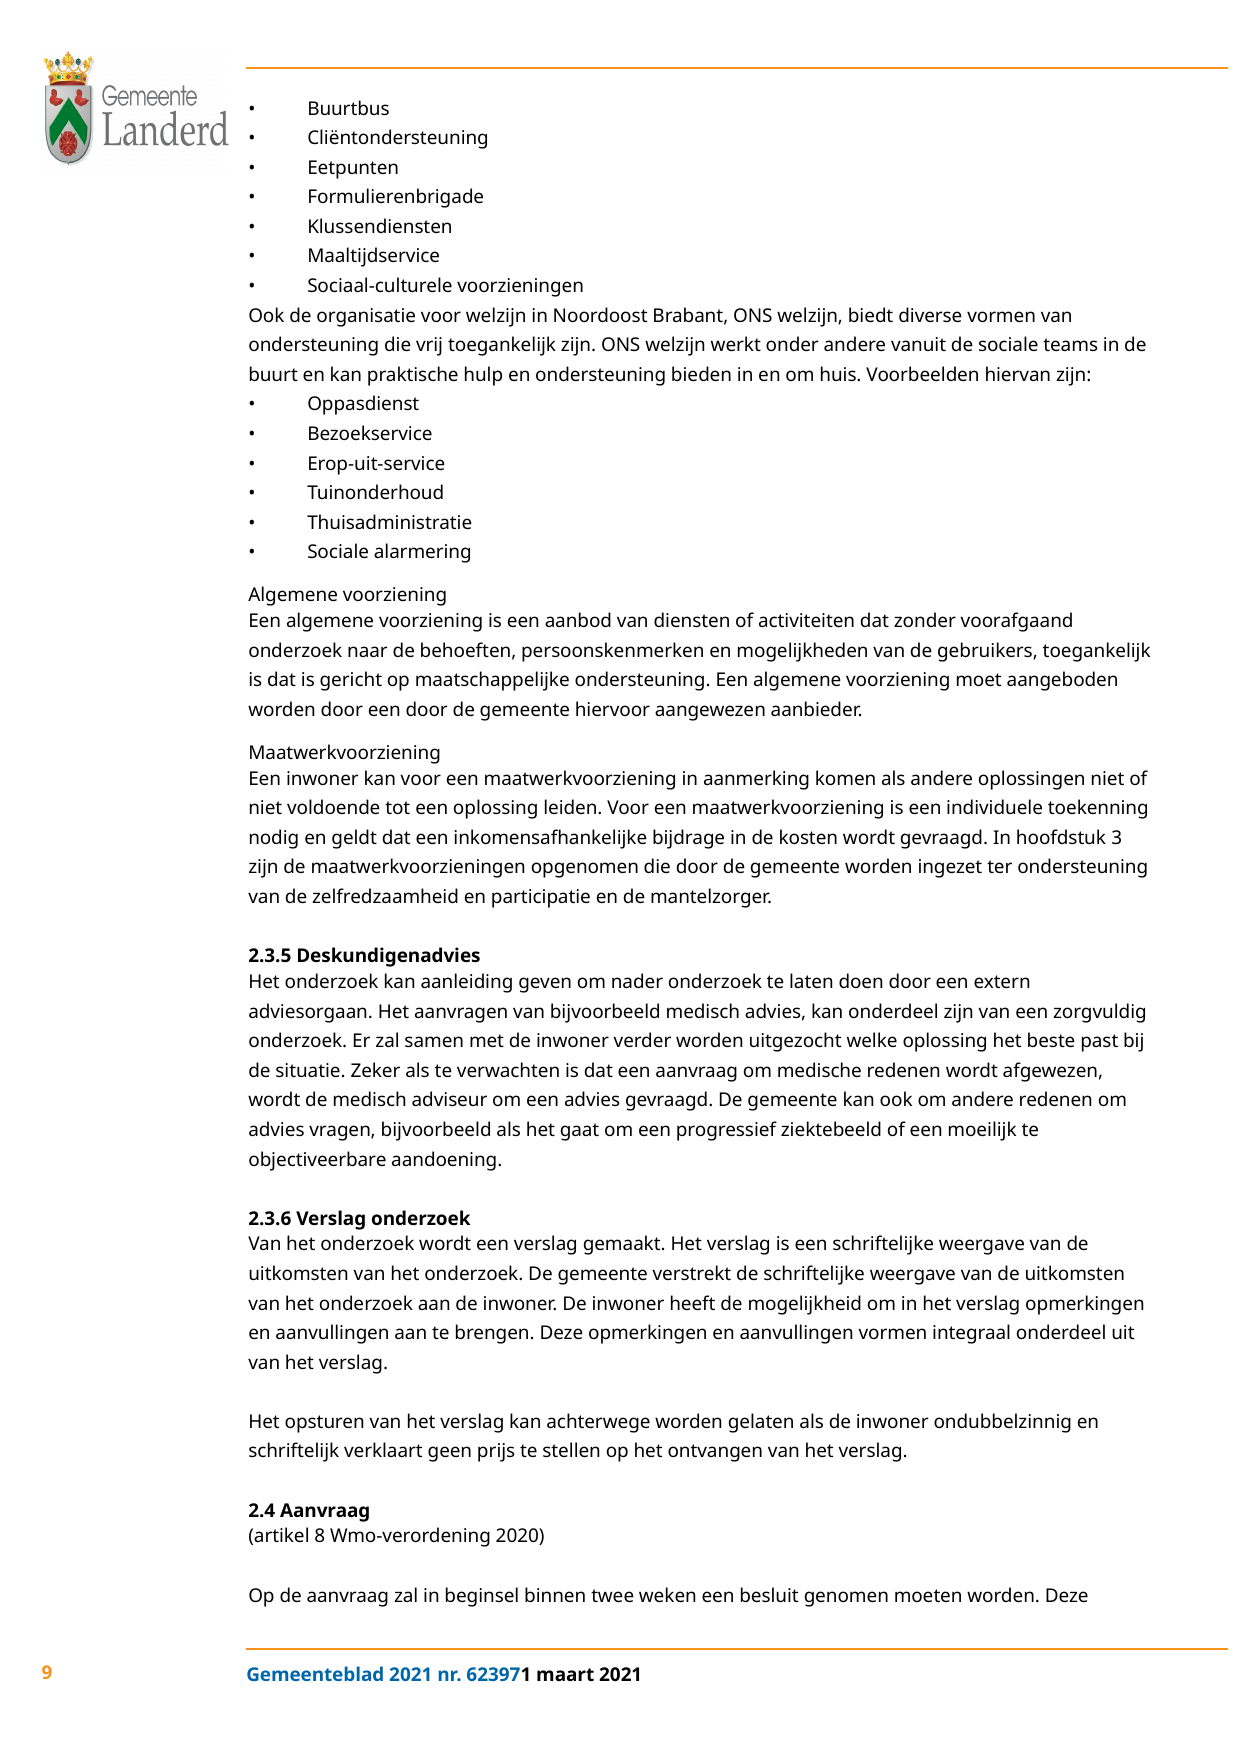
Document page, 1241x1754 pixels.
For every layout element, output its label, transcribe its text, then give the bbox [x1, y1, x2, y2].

list Sociaal-culturele voorzieningen [248, 272, 1152, 298]
text Ook de organisatie voor welzijn in Noordoost Brabant, ONS welzijn, biedt diverse vormen van ondersteuning die vrij toegankelijk zijn. ONS welzijn werkt onder andere vanuit de sociale teams in de buurt en kan praktische hulp en ondersteuning bieden in en om huis. Voorbeelden hiervan zijn: [248, 302, 1152, 387]
list Sociale alarmering [248, 538, 1152, 564]
text Het opsturen van het verslag kan achterwege worden gelaten als de inwoner ondubbelzinnig en schriftelijk verklaart geen prijs te stellen op het ontvangen van het verslag. [248, 1408, 1152, 1463]
text 2.3.6 Verslag onderzoek [248, 1205, 1152, 1231]
picture [41, 47, 231, 172]
list Buurtbus [248, 95, 1152, 121]
text Op de aanvraag zal in beginsel binnen twee weken een besluit genomen moeten worden. Deze [248, 1582, 1152, 1607]
list Oppasdienst [248, 391, 1152, 416]
text Maatwerkvoorziening [248, 739, 1152, 765]
list Eetpunten [248, 154, 1152, 180]
text Het onderzoek kan aanleiding geven om nader onderzoek te laten doen door een extern adviesorgaan. Het aanvragen van bijvoorbeeld medisch advies, kan onderdeel zijn van een zorgvuldig onderzoek. Er zal samen met de inwoner verder worden uitgezocht welke oplossing het beste past bij de situatie. Zeker als te verwachten is dat een aanvraag om medische redenen wordt afgewezen, wordt de medisch adviseur om een advies gevraagd. De gemeente kan ook om andere redenen om advies vragen, bijvoorbeeld als het gaat om een progressief ziektebeeld of een moeilijk te objectiveerbare aandoening. [248, 968, 1152, 1171]
text Een inwoner kan voor een maatwerkvoorziening in aanmerking komen als andere oplossingen niet of niet voldoende tot een oplossing leiden. Voor een maatwerkvoorziening is een individuele toekenning nodig en geldt dat een inkomensafhankelijke bijdrage in de kosten wordt gevraagd. In hoofdstuk 3 zijn de maatwerkvoorzieningen opgenomen die door de gemeente worden ingezet ter ondersteuning van de zelfredzaamheid en participatie en de mantelzorger. [248, 765, 1152, 909]
text Van het onderzoek wordt een verslag gemaakt. Het verslag is een schriftelijke weergave van de uitkomsten van het onderzoek. De gemeente verstrekt de schriftelijke weergave van de uitkomsten van het onderzoek aan de inwoner. De inwoner heeft de mogelijkheid om in het verslag opmerkingen en aanvullingen aan te brengen. Deze opmerkingen en aanvullingen vormen integraal onderdeel uit van het verslag. [248, 1231, 1152, 1375]
list Erop-uit-service [248, 450, 1152, 476]
text 2.4 Aanvraag [248, 1497, 1152, 1523]
list Cliëntondersteuning [248, 124, 1152, 150]
list Klussendiensten [248, 213, 1152, 239]
text (artikel 8 Wmo-verordening 2020) [248, 1523, 1152, 1548]
list Tuinonderhoud [248, 479, 1152, 505]
list Formulierenbrigade [248, 183, 1152, 209]
list Thuisadministratie [248, 509, 1152, 535]
text 2.3.5 Deskundigenadvies [248, 942, 1152, 968]
text Algemene voorziening [248, 582, 1152, 607]
text Een algemene voorziening is een aanbod van diensten of activiteiten dat zonder voorafgaand onderzoek naar de behoeften, persoonskenmerken en mogelijkheden van de gebruikers, toegankelijk is dat is gericht op maatschappelijke ondersteuning. Een algemene voorziening moet aangeboden worden door een door de gemeente hiervoor aangewezen aanbieder. [248, 607, 1152, 722]
list Maaltijdservice [248, 243, 1152, 268]
list Bezoekservice [248, 420, 1152, 446]
